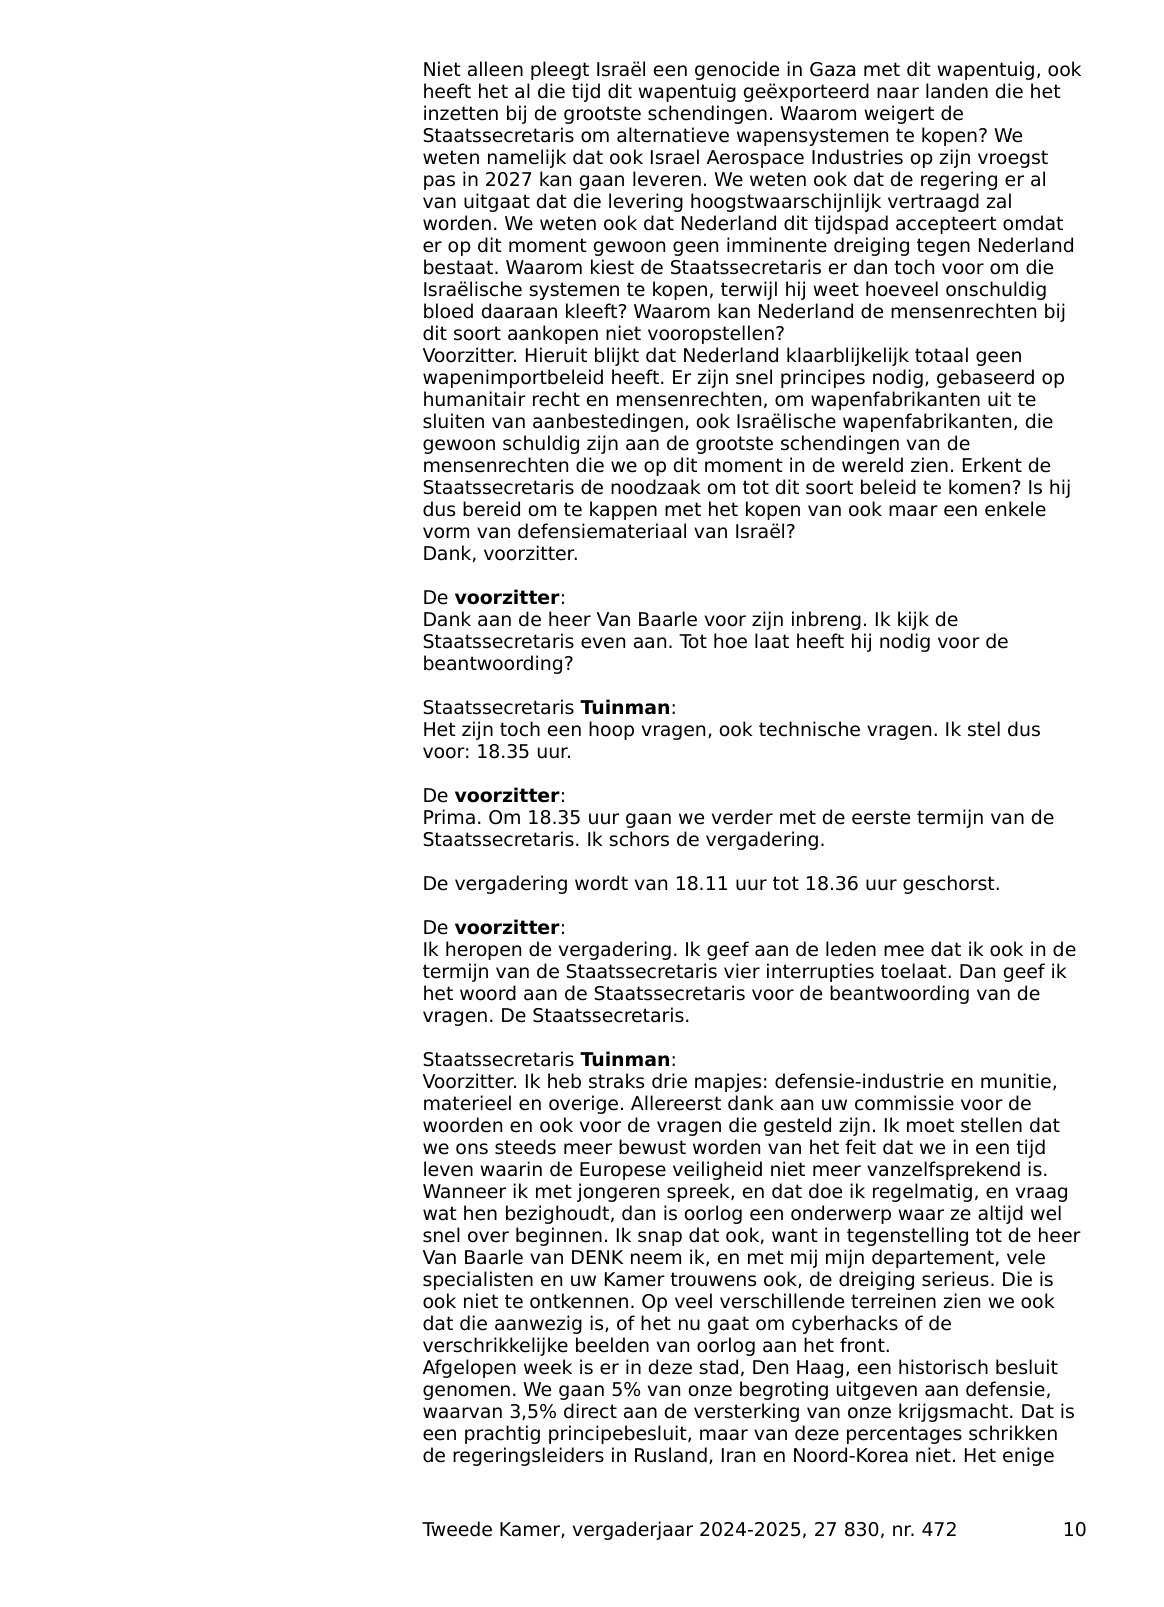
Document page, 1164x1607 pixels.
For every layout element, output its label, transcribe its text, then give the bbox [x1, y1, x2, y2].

text Voorzitter. Ik heb straks drie mapjes: defensie-industrie en munitie, materieel en overige. Allereerst dank aan uw commissie voor de woorden en ook voor de vragen die gesteld zijn. Ik moet stellen dat we ons steeds meer bewust worden van het feit dat we in een tijd leven waarin de Europese veiligheid niet meer vanzelfsprekend is. Wanneer ik met jongeren spreek, en dat doe ik regelmatig, en vraag wat hen bezighoudt, dan is oorlog een onderwerp waar ze altijd wel snel over beginnen. Ik snap dat ook, want in tegenstelling tot de heer Van Baarle van DENK neem ik, en met mij mijn departement, vele specialisten en uw Kamer trouwens ook, de dreiging serieus. Die is ook niet te ontkennen. Op veel verschillende terreinen zien we ook dat die aanwezig is, of het nu gaat om cyberhacks of de verschrikkelijke beelden van oorlog aan het front. [422, 1071, 1087, 1357]
text De voorzitter: [422, 785, 1087, 807]
text De voorzitter: [422, 917, 1087, 939]
text Afgelopen week is er in deze stad, Den Haag, een historisch besluit genomen. We gaan 5% van onze begroting uitgeven aan defensie, waarvan 3,5% direct aan de versterking van onze krijgsmacht. Dat is een prachtig principebesluit, maar van deze percentages schrikken de regeringsleiders in Rusland, Iran en Noord-Korea niet. Het enige [422, 1357, 1087, 1467]
text De vergadering wordt van 18.11 uur tot 18.36 uur geschorst. [422, 873, 1087, 895]
text Prima. Om 18.35 uur gaan we verder met de eerste termijn van de Staatssecretaris. Ik schors de vergadering. [422, 807, 1087, 851]
text Staatssecretaris Tuinman: [422, 1049, 1087, 1071]
text Dank aan de heer Van Baarle voor zijn inbreng. Ik kijk de Staatssecretaris even aan. Tot hoe laat heeft hij nodig voor de beantwoording? [422, 609, 1087, 675]
text Voorzitter. Hieruit blijkt dat Nederland klaarblijkelijk totaal geen wapenimportbeleid heeft. Er zijn snel principes nodig, gebaseerd op humanitair recht en mensenrechten, om wapenfabrikanten uit te sluiten van aanbestedingen, ook Israëlische wapenfabrikanten, die gewoon schuldig zijn aan de grootste schendingen van de mensenrechten die we op dit moment in de wereld zien. Erkent de Staatssecretaris de noodzaak om tot dit soort beleid te komen? Is hij dus bereid om te kappen met het kopen van ook maar een enkele vorm van defensiemateriaal van Israël? [422, 345, 1087, 543]
text Staatssecretaris Tuinman: [422, 697, 1087, 719]
text Niet alleen pleegt Israël een genocide in Gaza met dit wapentuig, ook heeft het al die tijd dit wapentuig geëxporteerd naar landen die het inzetten bij de grootste schendingen. Waarom weigert de Staatssecretaris om alternatieve wapensystemen te kopen? We weten namelijk dat ook Israel Aerospace Industries op zijn vroegst pas in 2027 kan gaan leveren. We weten ook dat de regering er al van uitgaat dat die levering hoogstwaarschijnlijk vertraagd zal worden. We weten ook dat Nederland dit tijdspad accepteert omdat er op dit moment gewoon geen imminente dreiging tegen Nederland bestaat. Waarom kiest de Staatssecretaris er dan toch voor om die Israëlische systemen te kopen, terwijl hij weet hoeveel onschuldig bloed daaraan kleeft? Waarom kan Nederland de mensenrechten bij dit soort aankopen niet vooropstellen? [422, 59, 1087, 345]
text De voorzitter: [422, 587, 1087, 609]
text Het zijn toch een hoop vragen, ook technische vragen. Ik stel dus voor: 18.35 uur. [422, 719, 1087, 763]
text Dank, voorzitter. [422, 543, 1087, 564]
text Ik heropen de vergadering. Ik geef aan de leden mee dat ik ook in de termijn van de Staatssecretaris vier interrupties toelaat. Dan geef ik het woord aan de Staatssecretaris voor de beantwoording van de vragen. De Staatssecretaris. [422, 939, 1087, 1027]
